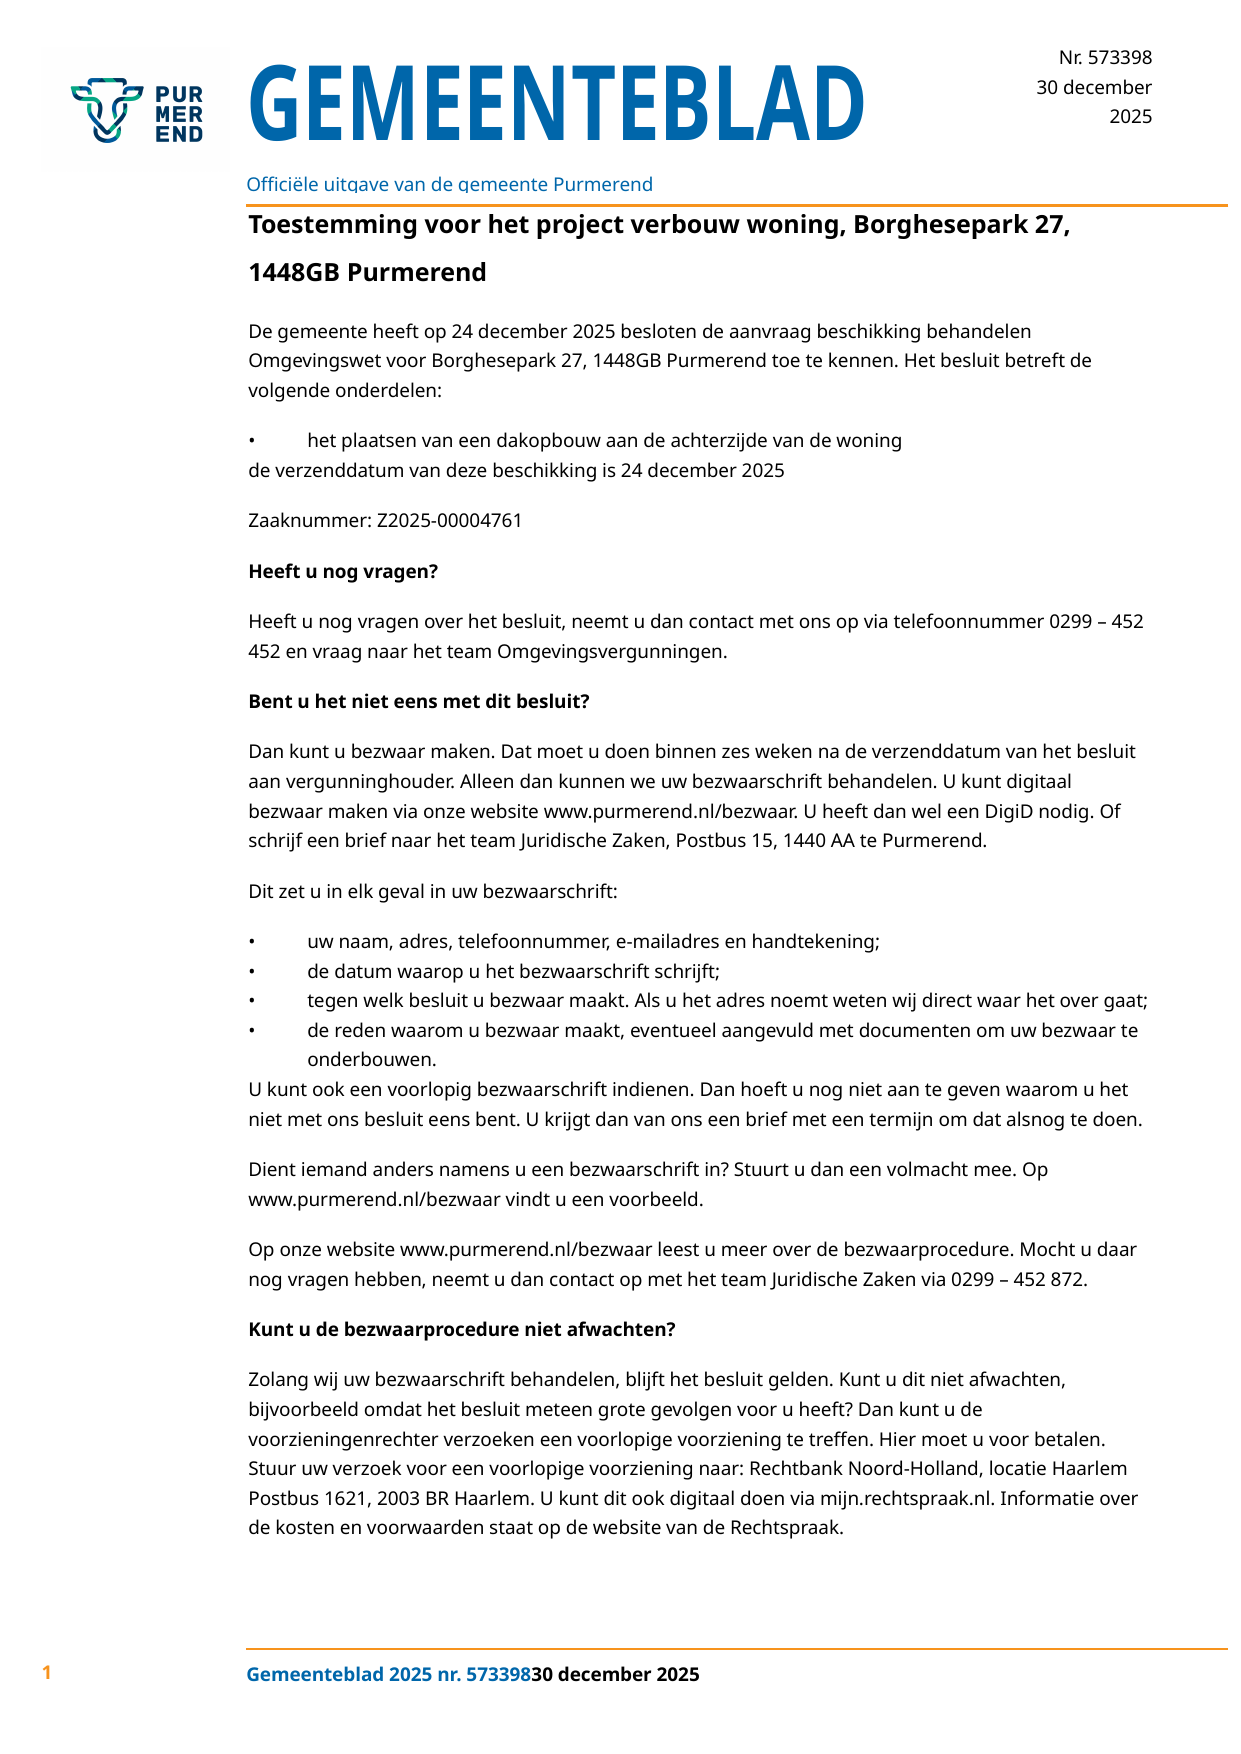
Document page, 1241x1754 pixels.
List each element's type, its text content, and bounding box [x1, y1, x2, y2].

text De gemeente heeft op 24 december 2025 besloten de aanvraag beschikking behandelen Omgevingswet voor Borghesepark 27, 1448GB Purmerend toe te kennen. Het besluit betreft de volgende onderdelen: [248, 318, 1152, 403]
list uw naam, adres, telefoonnummer, e-mailadres en handtekening; [248, 928, 1152, 954]
list het plaatsen van een dakopbouw aan de achterzijde van de woning [248, 427, 1152, 453]
text Zolang wij uw bezwaarschrift behandelen, blijft het besluit gelden. Kunt u dit niet afwachten, bijvoorbeeld omdat het besluit meteen grote gevolgen voor u heeft? Dan kunt u de voorzieningenrechter verzoeken een voorlopige voorziening te treffen. Hier moet u voor betalen. Stuur uw verzoek voor een voorlopige voorziening naar: Rechtbank Noord-Holland, locatie Haarlem Postbus 1621, 2003 BR Haarlem. U kunt dit ook digitaal doen via mijn.rechtspraak.nl. Informatie over de kosten en voorwaarden staat op de website van de Rechtspraak. [248, 1367, 1152, 1540]
text Op onze website www.purmerend.nl/bezwaar leest u meer over de bezwaarprocedure. Mocht u daar nog vragen hebben, neemt u dan contact op met het team Juridische Zaken via 0299 – 452 872. [248, 1236, 1152, 1292]
text Dan kunt u bezwaar maken. Dat moet u doen binnen zes weken na de verzenddatum van het besluit aan vergunninghouder. Alleen dan kunnen we uw bezwaarschrift behandelen. U kunt digitaal bezwaar maken via onze website www.purmerend.nl/bezwaar. U heeft dan wel een DigiD nodig. Of schrijf een brief naar het team Juridische Zaken, Postbus 15, 1440 AA te Purmerend. [248, 739, 1152, 853]
list tegen welk besluit u bezwaar maakt. Als u het adres noemt weten wij direct waar het over gaat; [248, 987, 1152, 1013]
picture [41, 47, 231, 172]
text de verzenddatum van deze beschikking is 24 december 2025 [248, 457, 1152, 483]
list de reden waarom u bezwaar maakt, eventueel aangevuld met documenten om uw bezwaar te onderbouwen. [248, 1017, 1152, 1072]
text Heeft u nog vragen? [248, 558, 1152, 584]
list de datum waarop u het bezwaarschrift schrijft; [248, 958, 1152, 984]
text U kunt ook een voorlopig bezwaarschrift indienen. Dan hoeft u nog niet aan te geven waarom u het niet met ons besluit eens bent. U krijgt dan van ons een brief met een termijn om dat alsnog te doen. [248, 1076, 1152, 1132]
text Dit zet u in elk geval in uw bezwaarschrift: [248, 878, 1152, 904]
text Kunt u de bezwaarprocedure niet afwachten? [248, 1316, 1152, 1342]
text Dient iemand anders namens u een bezwaarschrift in? Stuurt u dan een volmacht mee. Op www.purmerend.nl/bezwaar vindt u een voorbeeld. [248, 1156, 1152, 1212]
text Bent u het niet eens met dit besluit? [248, 688, 1152, 714]
text Zaaknummer: Z2025-00004761 [248, 507, 1152, 533]
text Toestemming voor het project verbouw woning, Borghesepark 27, 1448GB Purmerend [248, 207, 1152, 288]
text Heeft u nog vragen over het besluit, neemt u dan contact met ons op via telefoonnummer 0299 – 452 452 en vraag naar het team Omgevingsvergunningen. [248, 608, 1152, 664]
